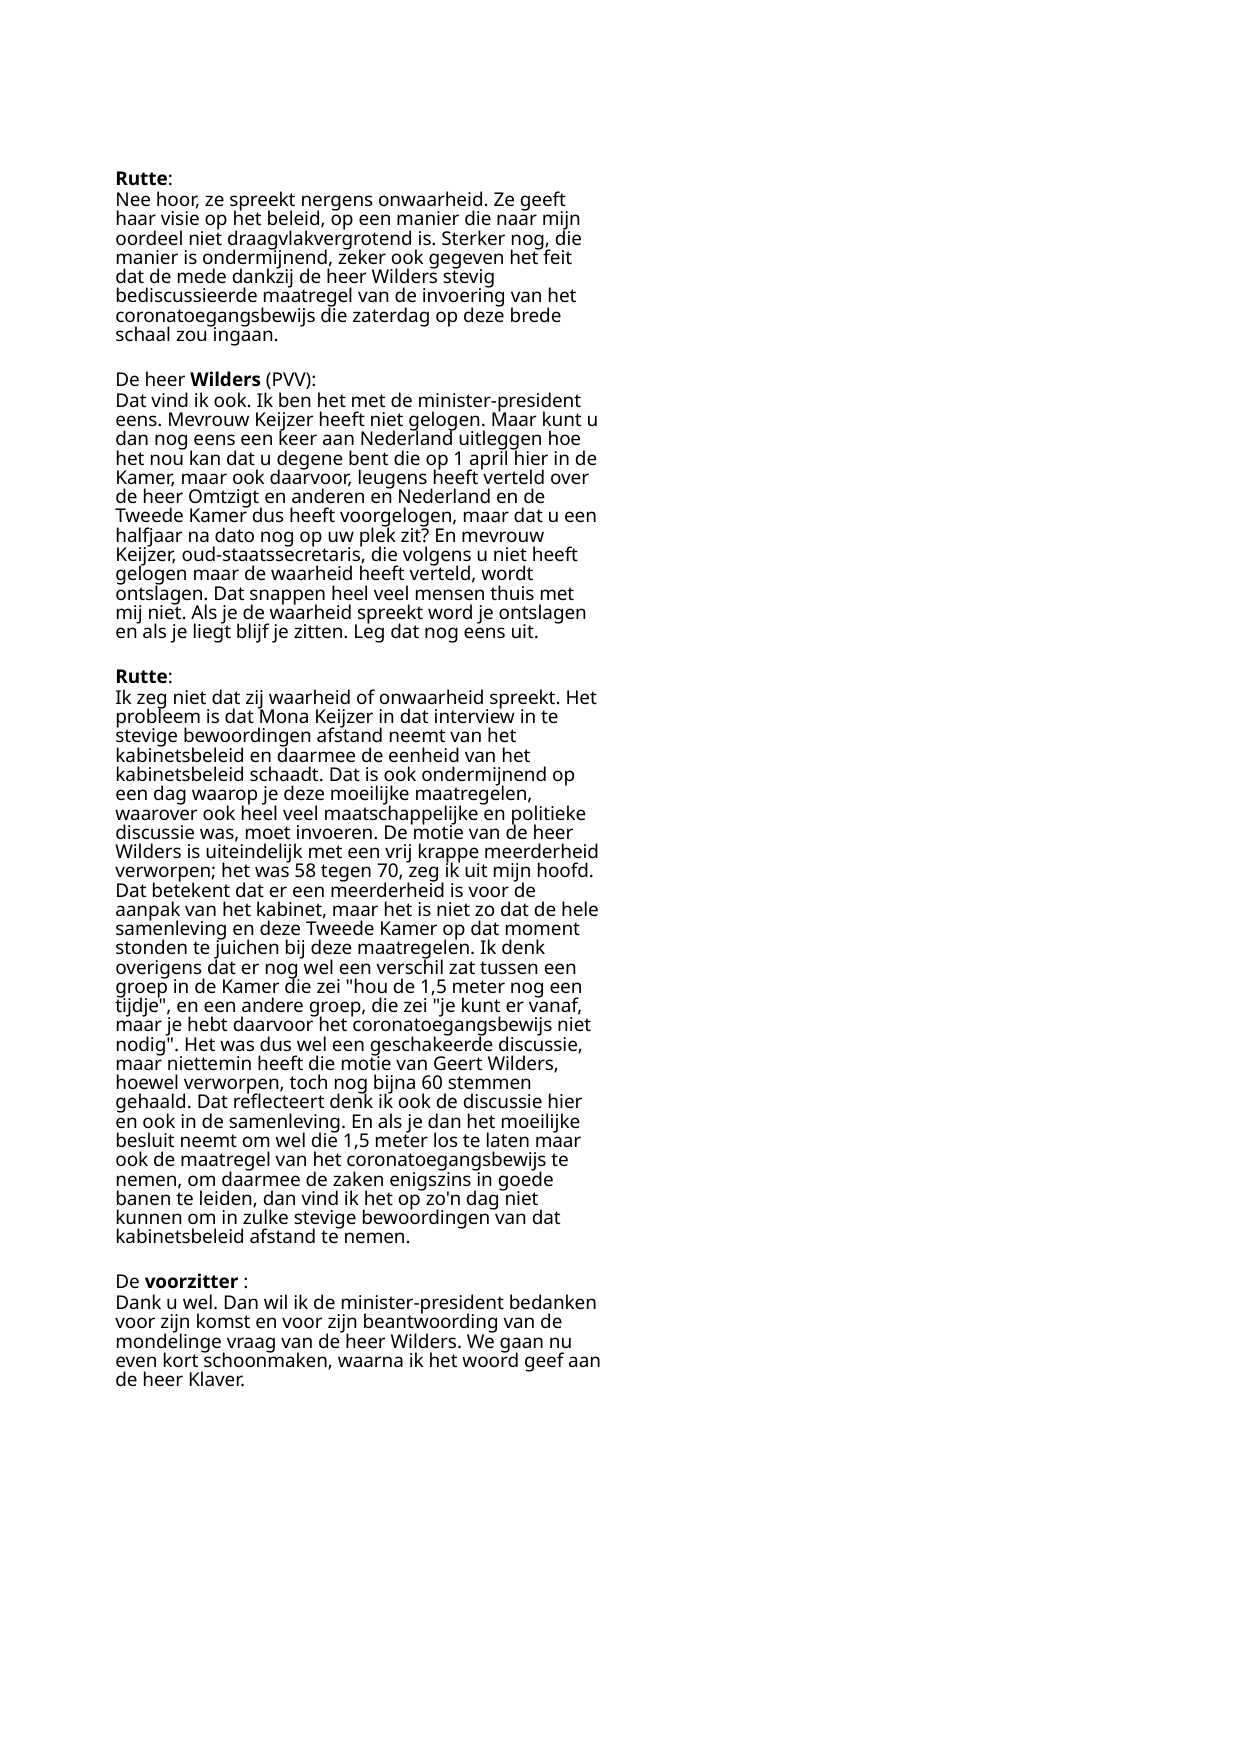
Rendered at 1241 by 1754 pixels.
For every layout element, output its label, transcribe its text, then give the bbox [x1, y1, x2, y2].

text Ik zeg niet dat zij waarheid of onwaarheid spreekt. Het probleem is dat Mona Keijzer in dat interview in te stevige bewoordingen afstand neemt van het kabinetsbeleid en daarmee de eenheid van het kabinetsbeleid schaadt. Dat is ook ondermijnend op een dag waarop je deze moeilijke maatregelen, waarover ook heel veel maatschappelijke en politieke discussie was, moet invoeren. De motie van de heer Wilders is uiteindelijk met een vrij krappe meerderheid verworpen; het was 58 tegen 70, zeg ik uit mijn hoofd. Dat betekent dat er een meerderheid is voor de aanpak van het kabinet, maar het is niet zo dat de hele samenleving en deze Tweede Kamer op dat moment stonden te juichen bij deze maatregelen. Ik denk overigens dat er nog wel een verschil zat tussen een groep in de Kamer die zei "hou de 1,5 meter nog een tijdje", en een andere groep, die zei "je kunt er vanaf, maar je hebt daarvoor het coronatoegangsbewijs niet nodig". Het was dus wel een geschakeerde discussie, maar niettemin heeft die motie van Geert Wilders, hoewel verworpen, toch nog bijna 60 stemmen gehaald. Dat reflecteert denk ik ook de discussie hier en ook in de samenleving. En als je dan het moeilijke besluit neemt om wel die 1,5 meter los te laten maar ook de maatregel van het coronatoegangsbewijs te nemen, om daarmee de zaken enigszins in goede banen te leiden, dan vind ik het op zo'n dag niet kunnen om in zulke stevige bewoordingen van dat kabinetsbeleid afstand te nemen. [115, 689, 605, 1248]
text Nee hoor, ze spreekt nergens onwaarheid. Ze geeft haar visie op het beleid, op een manier die naar mijn oordeel niet draagvlakvergrotend is. Sterker nog, die manier is ondermijnend, zeker ook gegeven het feit dat de mede dankzij de heer Wilders stevig bediscussieerde maatregel van de invoering van het coronatoegangsbewijs die zaterdag op deze brede schaal zou ingaan. [115, 191, 605, 345]
text Dank u wel. Dan wil ik de minister-president bedanken voor zijn komst en voor zijn beantwoording van de mondelinge vraag van de heer Wilders. We gaan nu even kort schoonmaken, waarna ik het woord geef aan de heer Klaver. [115, 1294, 605, 1391]
text De heer Wilders (PVV): [115, 366, 605, 392]
text Rutte: [115, 165, 605, 191]
text Dat vind ik ook. Ik ben het met de minister-president eens. Mevrouw Keijzer heeft niet gelogen. Maar kunt u dan nog eens een keer aan Nederland uitleggen hoe het nou kan dat u degene bent die op 1 april hier in de Kamer, maar ook daarvoor, leugens heeft verteld over de heer Omtzigt en anderen en Nederland en de Tweede Kamer dus heeft voorgelogen, maar dat u een halfjaar na dato nog op uw plek zit? En mevrouw Keijzer, oud-staatssecretaris, die volgens u niet heeft gelogen maar de waarheid heeft verteld, wordt ontslagen. Dat snappen heel veel mensen thuis met mij niet. Als je de waarheid spreekt word je ontslagen en als je liegt blijf je zitten. Leg dat nog eens uit. [115, 392, 605, 642]
text Rutte: [115, 663, 605, 689]
text De voorzitter : [115, 1268, 605, 1294]
